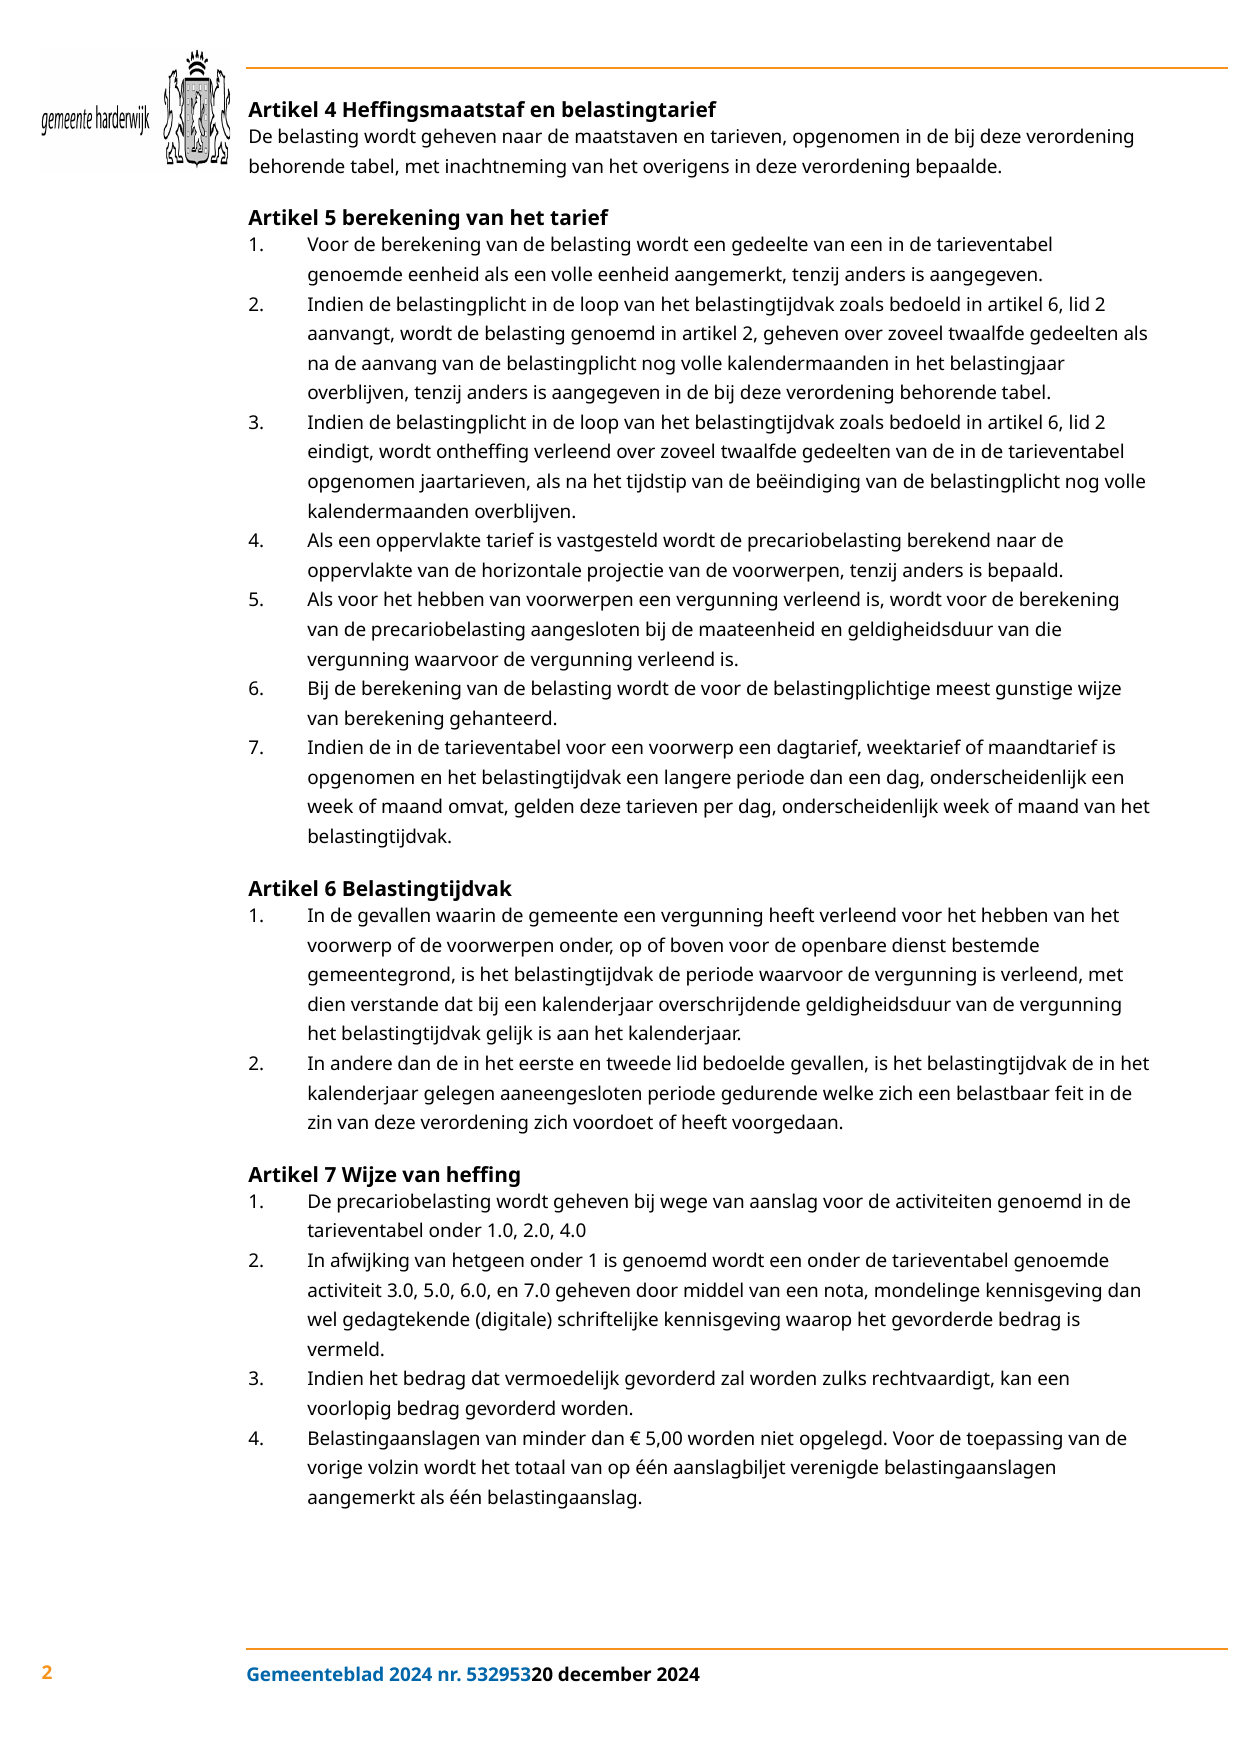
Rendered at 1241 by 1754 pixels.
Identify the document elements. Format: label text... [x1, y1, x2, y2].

text De belasting wordt geheven naar de maatstaven en tarieven, opgenomen in de bij deze verordening behorende tabel, met inachtneming van het overigens in deze verordening bepaalde. [248, 123, 1152, 178]
text Artikel 7 Wijze van heffing [248, 1160, 1152, 1188]
list Als voor het hebben van voorwerpen een vergunning verleend is, wordt voor de berekening van de precariobelasting aangesloten bij de maateenheid en geldigheidsduur van die vergunning waarvoor de vergunning verleend is. [248, 587, 1152, 672]
list Voor de berekening van de belasting wordt een gedeelte van een in de tarieventabel genoemde eenheid als een volle eenheid aangemerkt, tenzij anders is aangegeven. [248, 232, 1152, 287]
text Artikel 5 berekening van het tarief [248, 203, 1152, 232]
text Artikel 4 Heffingsmaatstaf en belastingtarief [248, 95, 1152, 123]
list In andere dan de in het eerste en tweede lid bedoelde gevallen, is het belastingtijdvak de in het kalenderjaar gelegen aaneengesloten periode gedurende welke zich een belastbaar feit in de zin van deze verordening zich voordoet of heeft voorgedaan. [248, 1050, 1152, 1135]
picture [41, 47, 231, 172]
list De precariobelasting wordt geheven bij wege van aanslag voor de activiteiten genoemd in de tarieventabel onder 1.0, 2.0, 4.0 [248, 1188, 1152, 1243]
list Indien het bedrag dat vermoedelijk gevorderd zal worden zulks rechtvaardigt, kan een voorlopig bedrag gevorderd worden. [248, 1366, 1152, 1421]
list Belastingaanslagen van minder dan € 5,00 worden niet opgelegd. Voor de toepassing van de vorige volzin wordt het totaal van op één aanslagbiljet verenigde belastingaanslagen aangemerkt als één belastingaanslag. [248, 1425, 1152, 1510]
text Artikel 6 Belastingtijdvak [248, 874, 1152, 902]
list In de gevallen waarin de gemeente een vergunning heeft verleend voor het hebben van het voorwerp of de voorwerpen onder, op of boven voor de openbare dienst bestemde gemeentegrond, is het belastingtijdvak de periode waarvoor de vergunning is verleend, met dien verstande dat bij een kalenderjaar overschrijdende geldigheidsduur van de vergunning het belastingtijdvak gelijk is aan het kalenderjaar. [248, 902, 1152, 1046]
list In afwijking van hetgeen onder 1 is genoemd wordt een onder de tarieventabel genoemde activiteit 3.0, 5.0, 6.0, en 7.0 geheven door middel van een nota, mondelinge kennisgeving dan wel gedagtekende (digitale) schriftelijke kennisgeving waarop het gevorderde bedrag is vermeld. [248, 1247, 1152, 1362]
list Als een oppervlakte tarief is vastgesteld wordt de precariobelasting berekend naar de oppervlakte van de horizontale projectie van de voorwerpen, tenzij anders is bepaald. [248, 527, 1152, 583]
list Bij de berekening van de belasting wordt de voor de belastingplichtige meest gunstige wijze van berekening gehanteerd. [248, 675, 1152, 731]
list Indien de belastingplicht in de loop van het belastingtijdvak zoals bedoeld in artikel 6, lid 2 eindigt, wordt ontheffing verleend over zoveel twaalfde gedeelten van de in de tarieventabel opgenomen jaartarieven, als na het tijdstip van de beëindiging van de belastingplicht nog volle kalendermaanden overblijven. [248, 409, 1152, 524]
list Indien de in de tarieventabel voor een voorwerp een dagtarief, weektarief of maandtarief is opgenomen en het belastingtijdvak een langere periode dan een dag, onderscheidenlijk een week of maand omvat, gelden deze tarieven per dag, onderscheidenlijk week of maand van het belastingtijdvak. [248, 734, 1152, 849]
list Indien de belastingplicht in de loop van het belastingtijdvak zoals bedoeld in artikel 6, lid 2 aanvangt, wordt de belasting genoemd in artikel 2, geheven over zoveel twaalfde gedeelten als na de aanvang van de belastingplicht nog volle kalendermaanden in het belastingjaar overblijven, tenzij anders is aangegeven in de bij deze verordening behorende tabel. [248, 291, 1152, 405]
